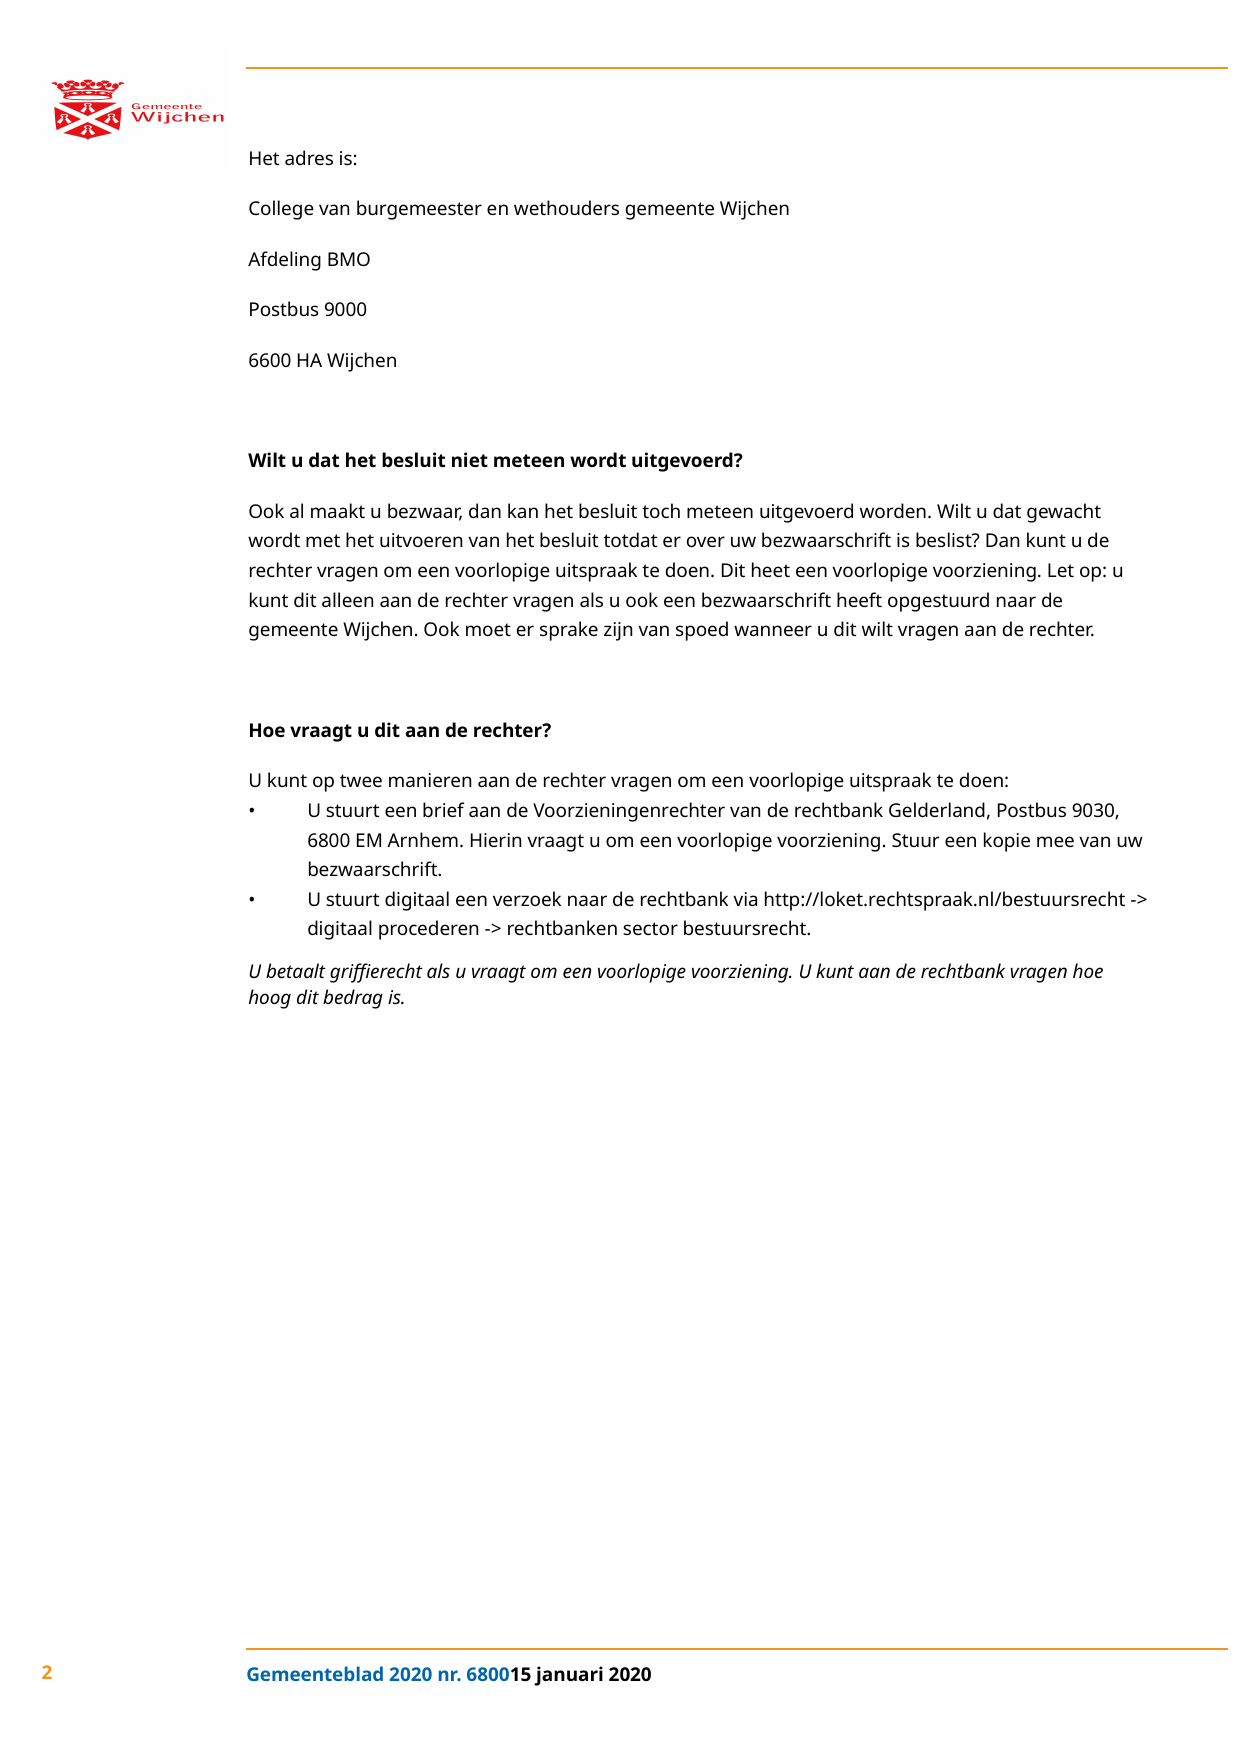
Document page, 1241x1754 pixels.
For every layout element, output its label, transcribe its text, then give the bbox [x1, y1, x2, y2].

text Het adres is: [248, 145, 1152, 171]
text Postbus 9000 [248, 296, 1152, 322]
list U stuurt digitaal een verzoek naar de rechtbank via http://loket.rechtspraak.nl/bestuursrecht -> digitaal procederen -> rechtbanken sector bestuursrecht. [248, 886, 1152, 941]
text U kunt op twee manieren aan de rechter vragen om een voorlopige uitspraak te doen: [248, 768, 1152, 793]
text 6600 HA Wijchen [248, 347, 1152, 373]
text U betaalt griffierecht als u vraagt om een voorlopige voorziening. U kunt aan de rechtbank vragen hoe hoog dit bedrag is. [248, 959, 1152, 1010]
text College van burgemeester en wethouders gemeente Wijchen [248, 196, 1152, 221]
list U stuurt een brief aan de Voorzieningenrechter van de rechtbank Gelderland, Postbus 9030, 6800 EM Arnhem. Hierin vraagt u om een voorlopige voorziening. Stuur een kopie mee van uw bezwaarschrift. [248, 797, 1152, 882]
text Ook al maakt u bezwaar, dan kan het besluit toch meteen uitgevoerd worden. Wilt u dat gewacht wordt met het uitvoeren van het besluit totdat er over uw bezwaarschrift is beslist? Dan kunt u de rechter vragen om een voorlopige uitspraak te doen. Dit heet een voorlopige voorziening. Let op: u kunt dit alleen aan de rechter vragen als u ook een bezwaarschrift heeft opgestuurd naar de gemeente Wijchen. Ook moet er sprake zijn van spoed wanneer u dit wilt vragen aan de rechter. [248, 498, 1152, 642]
picture [41, 47, 231, 172]
text Hoe vraagt u dit aan de rechter? [248, 717, 1152, 743]
text Afdeling BMO [248, 246, 1152, 272]
text Wilt u dat het besluit niet meteen wordt uitgevoerd? [248, 448, 1152, 473]
